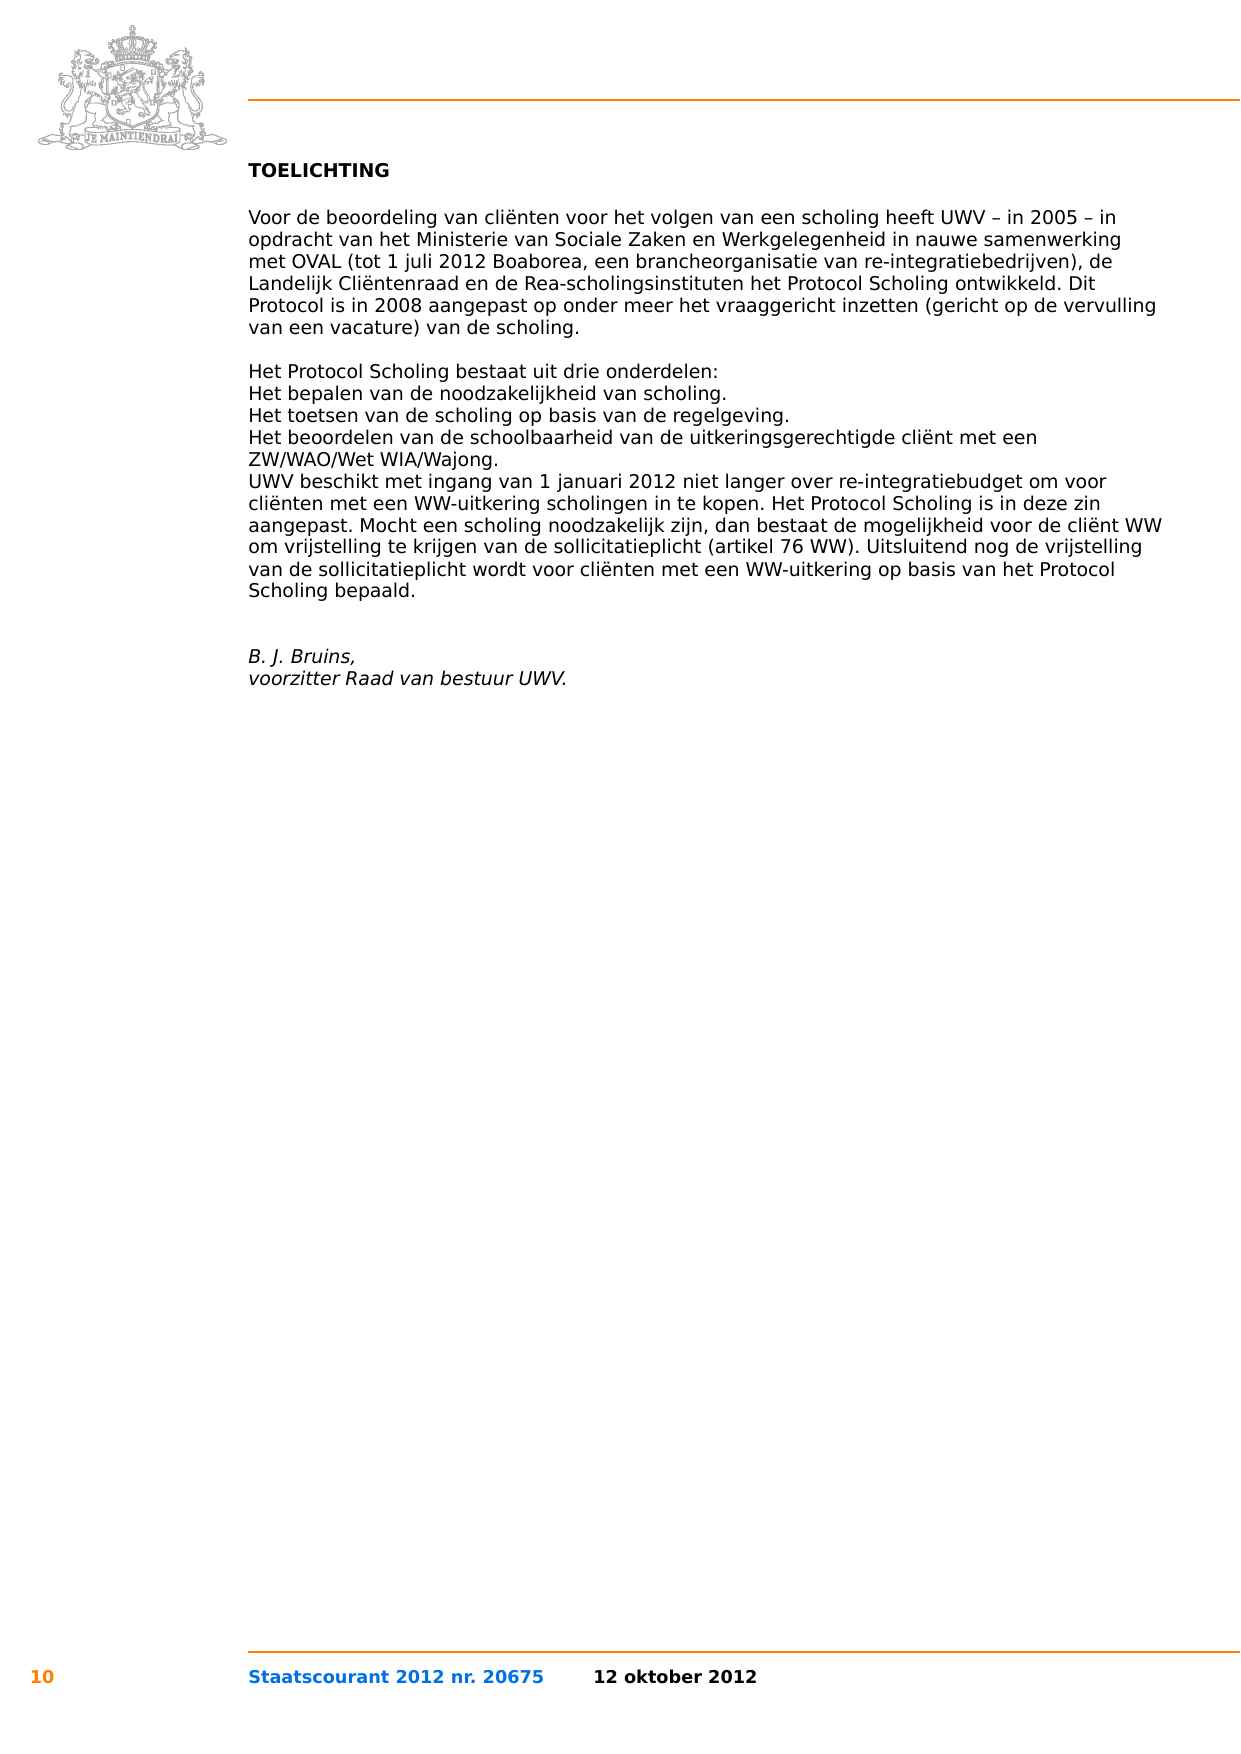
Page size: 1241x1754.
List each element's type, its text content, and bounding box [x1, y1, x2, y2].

text Voor de beoordeling van cliënten voor het volgen van een scholing heeft UWV – in 2005 – in opdracht van het Ministerie van Sociale Zaken en Werkgelegenheid in nauwe samenwerking met OVAL (tot 1 juli 2012 Boaborea, een brancheorganisatie van re-integratiebedrijven), de Landelijk Cliëntenraad en de Rea-scholingsinstituten het Protocol Scholing ontwikkeld. Dit Protocol is in 2008 aangepast op onder meer het vraaggericht inzetten (gericht op de vervulling van een vacature) van de scholing. [248, 207, 1163, 339]
text Het bepalen van de noodzakelijkheid van scholing. [248, 383, 1163, 404]
subtitle TOELICHTING [248, 160, 1163, 182]
text Het toetsen van de scholing op basis van de regelgeving. [248, 404, 1163, 427]
picture [38, 25, 227, 150]
text B. J. Bruins, voorzitter Raad van bestuur UWV. [248, 624, 1163, 690]
text Het beoordelen van de schoolbaarheid van de uitkeringsgerechtigde cliënt met een ZW/WAO/Wet WIA/Wajong. [248, 427, 1163, 471]
text Het Protocol Scholing bestaat uit drie onderdelen: [248, 361, 1163, 383]
text UWV beschikt met ingang van 1 januari 2012 niet langer over re-integratiebudget om voor cliënten met een WW-uitkering scholingen in te kopen. Het Protocol Scholing is in deze zin aangepast. Mocht een scholing noodzakelijk zijn, dan bestaat de mogelijkheid voor de cliënt WW om vrijstelling te krijgen van de sollicitatieplicht (artikel 76 WW). Uitsluitend nog de vrijstelling van de sollicitatieplicht wordt voor cliënten met een WW-uitkering op basis van het Protocol Scholing bepaald. [248, 471, 1163, 602]
